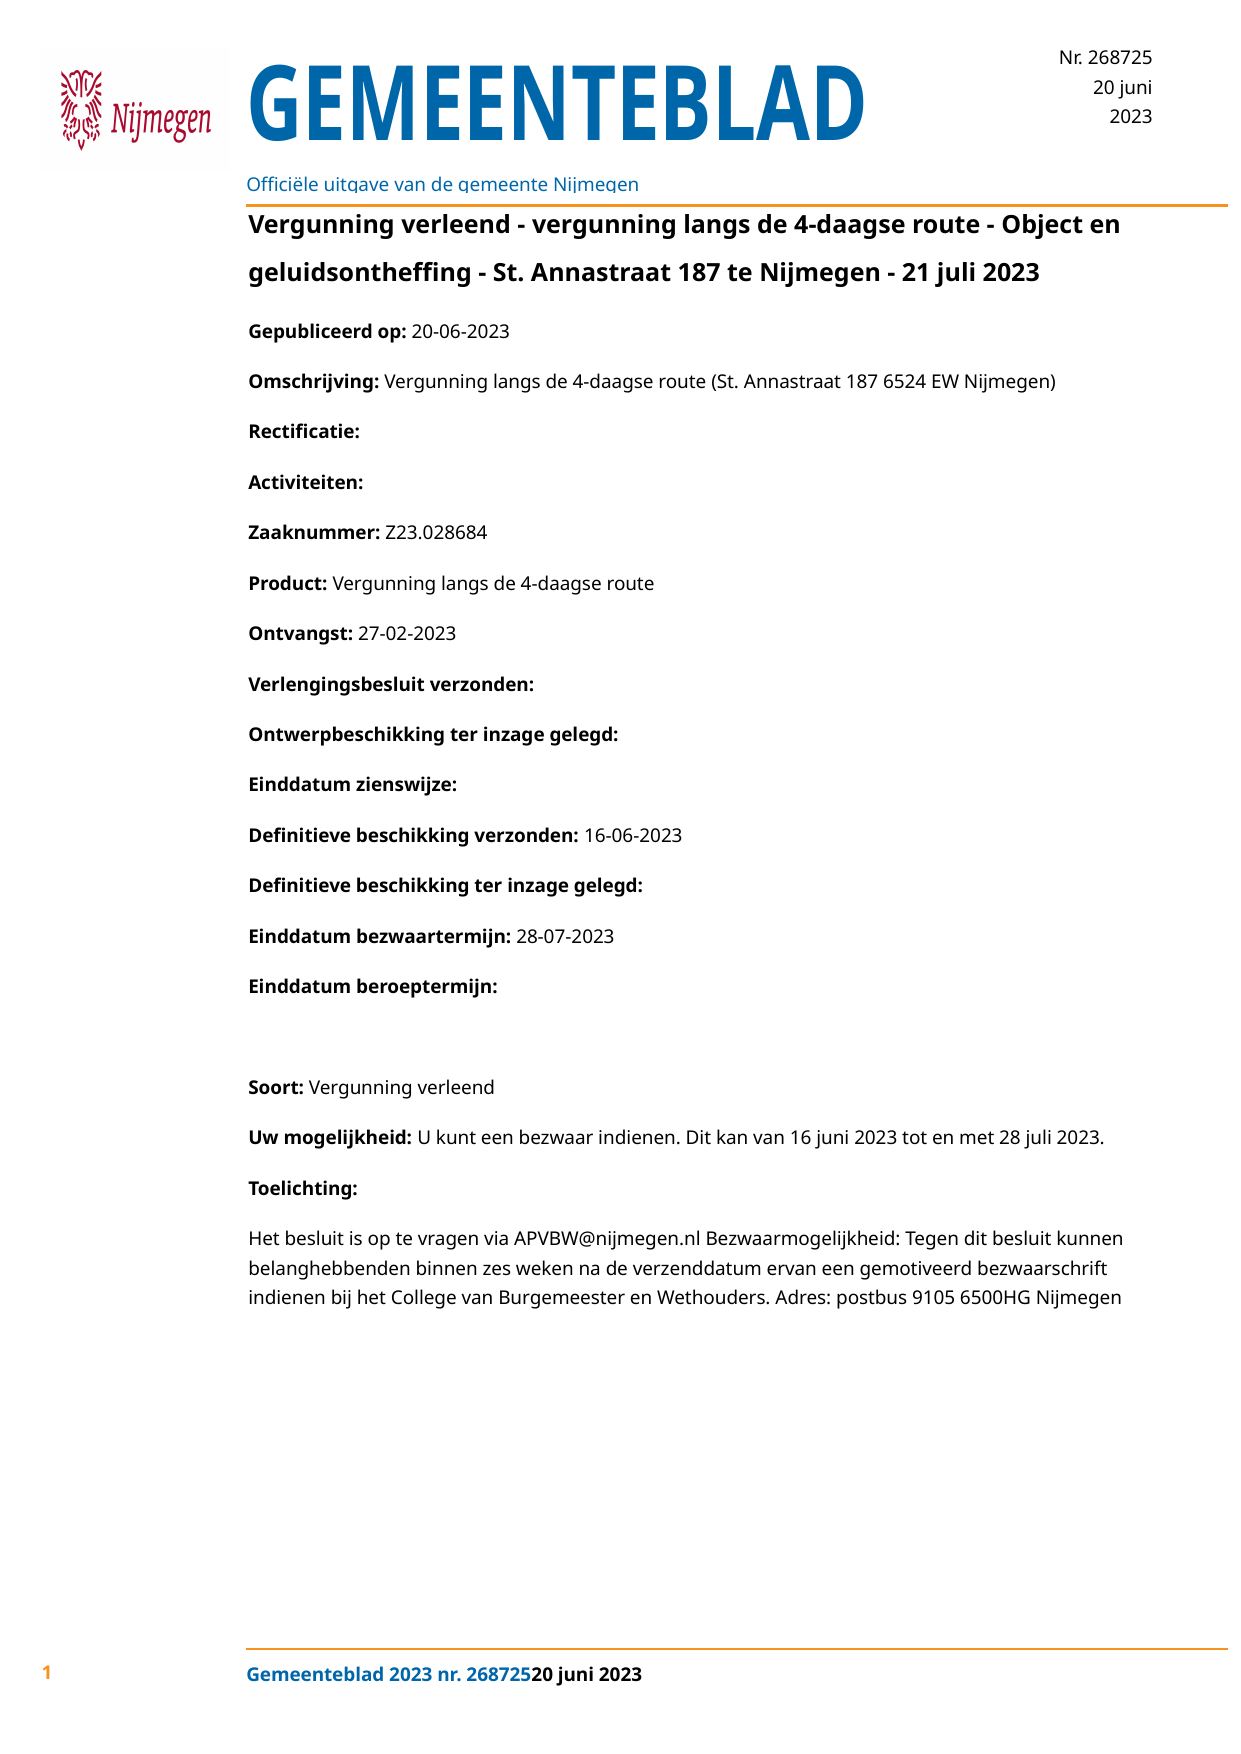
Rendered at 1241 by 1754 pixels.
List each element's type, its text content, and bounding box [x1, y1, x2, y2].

text Verlengingsbesluit verzonden: [248, 671, 1152, 697]
text Soort: Vergunning verleend [248, 1074, 1152, 1100]
text Einddatum bezwaartermijn: 28-07-2023 [248, 923, 1152, 949]
text Ontvangst: 27-02-2023 [248, 620, 1152, 646]
picture [41, 47, 231, 172]
text Gepubliceerd op: 20-06-2023 [248, 318, 1152, 344]
text Definitieve beschikking verzonden: 16-06-2023 [248, 822, 1152, 848]
text Einddatum zienswijze: [248, 772, 1152, 797]
text Einddatum beroeptermijn: [248, 973, 1152, 999]
text Omschrijving: Vergunning langs de 4-daagse route (St. Annastraat 187 6524 EW Nijmegen) [248, 368, 1152, 394]
text Het besluit is op te vragen via APVBW@nijmegen.nl Bezwaarmogelijkheid: Tegen dit besluit kunnen belanghebbenden binnen zes weken na de verzenddatum ervan een gemotiveerd bezwaarschrift indienen bij het College van Burgemeester en Wethouders. Adres: postbus 9105 6500HG Nijmegen [248, 1225, 1152, 1310]
text Product: Vergunning langs de 4-daagse route [248, 570, 1152, 596]
text Vergunning verleend - vergunning langs de 4-daagse route - Object en geluidsontheffing - St. Annastraat 187 te Nijmegen - 21 juli 2023 [248, 207, 1152, 288]
text Rectificatie: [248, 419, 1152, 444]
text Definitieve beschikking ter inzage gelegd: [248, 872, 1152, 898]
text Activiteiten: [248, 469, 1152, 495]
text Toelichting: [248, 1175, 1152, 1201]
text Uw mogelijkheid: U kunt een bezwaar indienen. Dit kan van 16 juni 2023 tot en met 28 juli 2023. [248, 1124, 1152, 1150]
text Zaaknummer: Z23.028684 [248, 519, 1152, 545]
text Ontwerpbeschikking ter inzage gelegd: [248, 721, 1152, 747]
